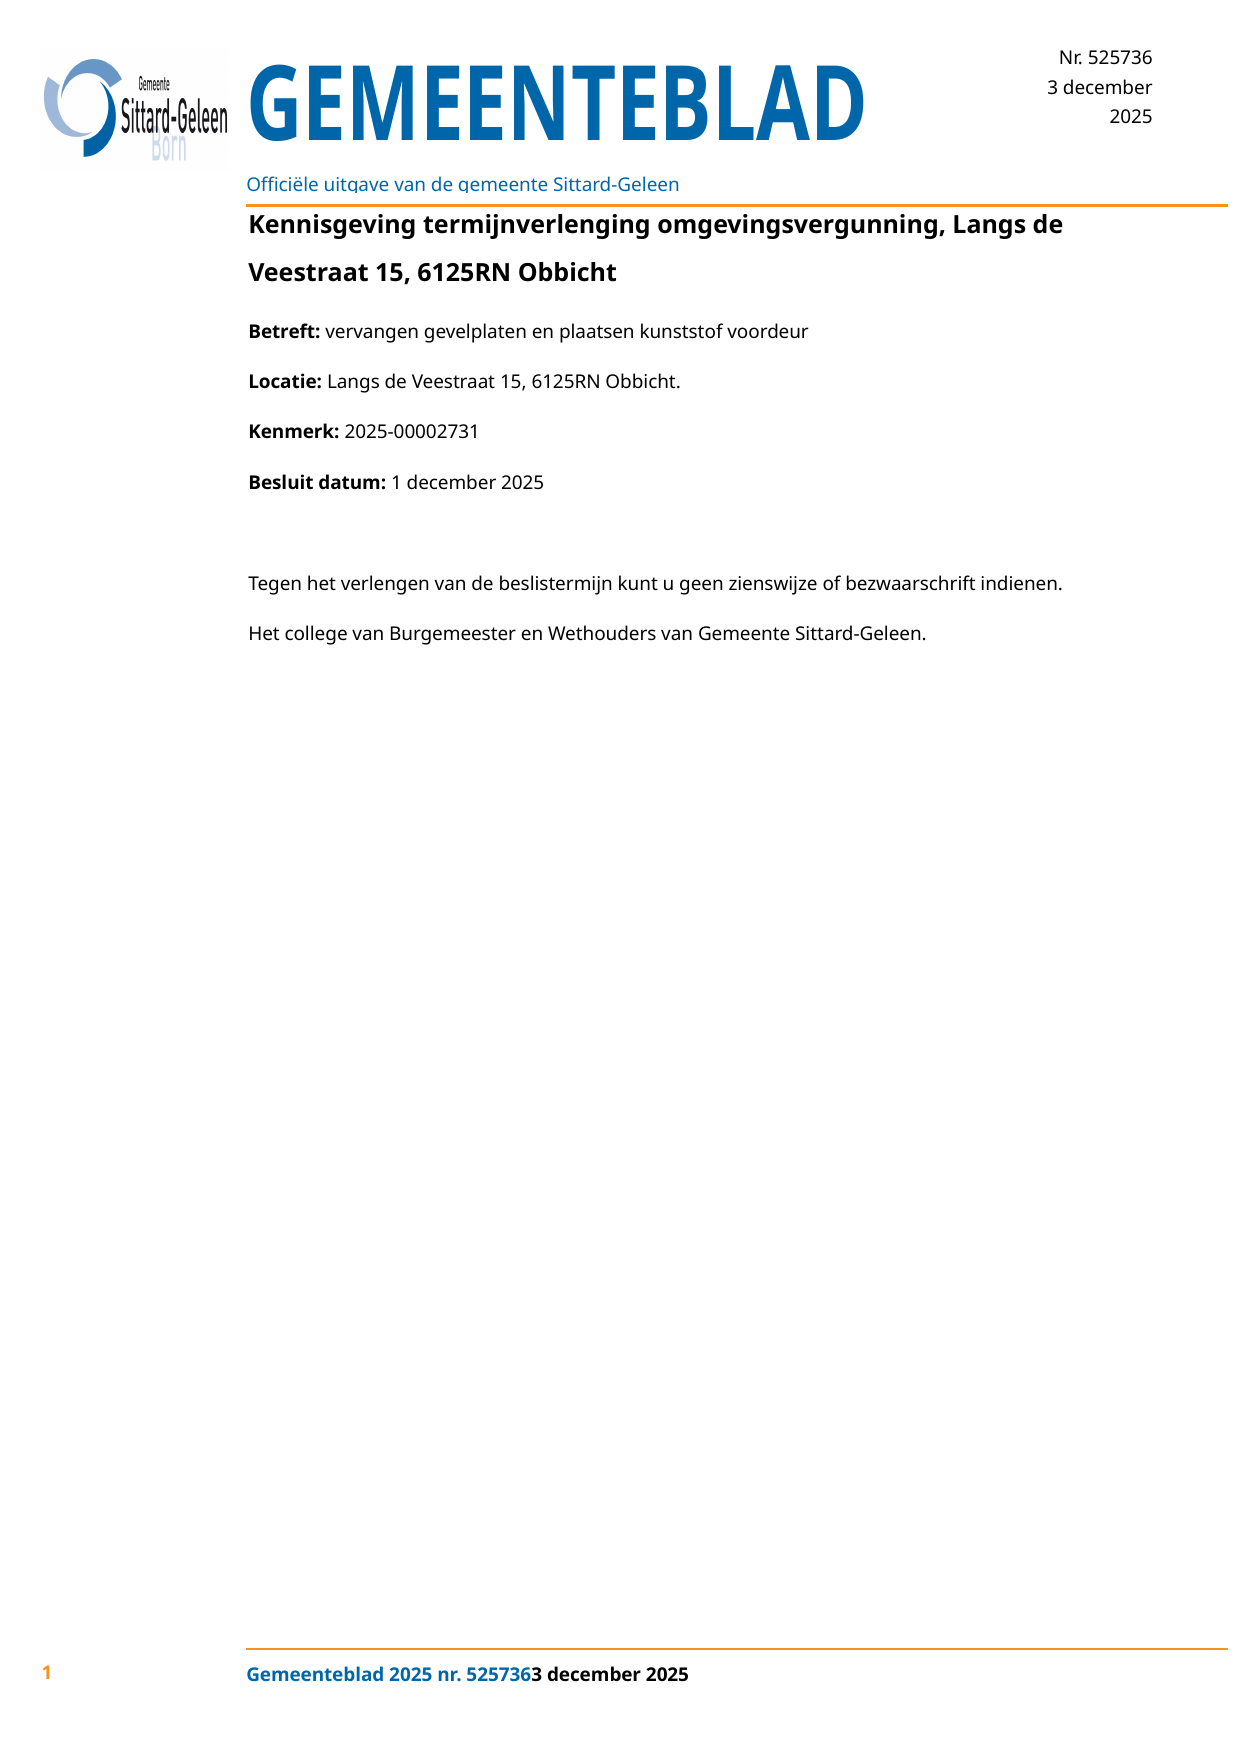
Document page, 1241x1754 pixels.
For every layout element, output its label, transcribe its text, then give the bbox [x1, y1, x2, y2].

text Tegen het verlengen van de beslistermijn kunt u geen zienswijze of bezwaarschrift indienen. [248, 570, 1152, 596]
text Locatie: Langs de Veestraat 15, 6125RN Obbicht. [248, 368, 1152, 394]
text Het college van Burgemeester en Wethouders van Gemeente Sittard-Geleen. [248, 620, 1152, 646]
picture [41, 47, 231, 172]
text Besluit datum: 1 december 2025 [248, 469, 1152, 495]
text Kenmerk: 2025-00002731 [248, 419, 1152, 444]
text Betreft: vervangen gevelplaten en plaatsen kunststof voordeur [248, 318, 1152, 344]
text Kennisgeving termijnverlenging omgevingsvergunning, Langs de Veestraat 15, 6125RN Obbicht [248, 207, 1152, 288]
